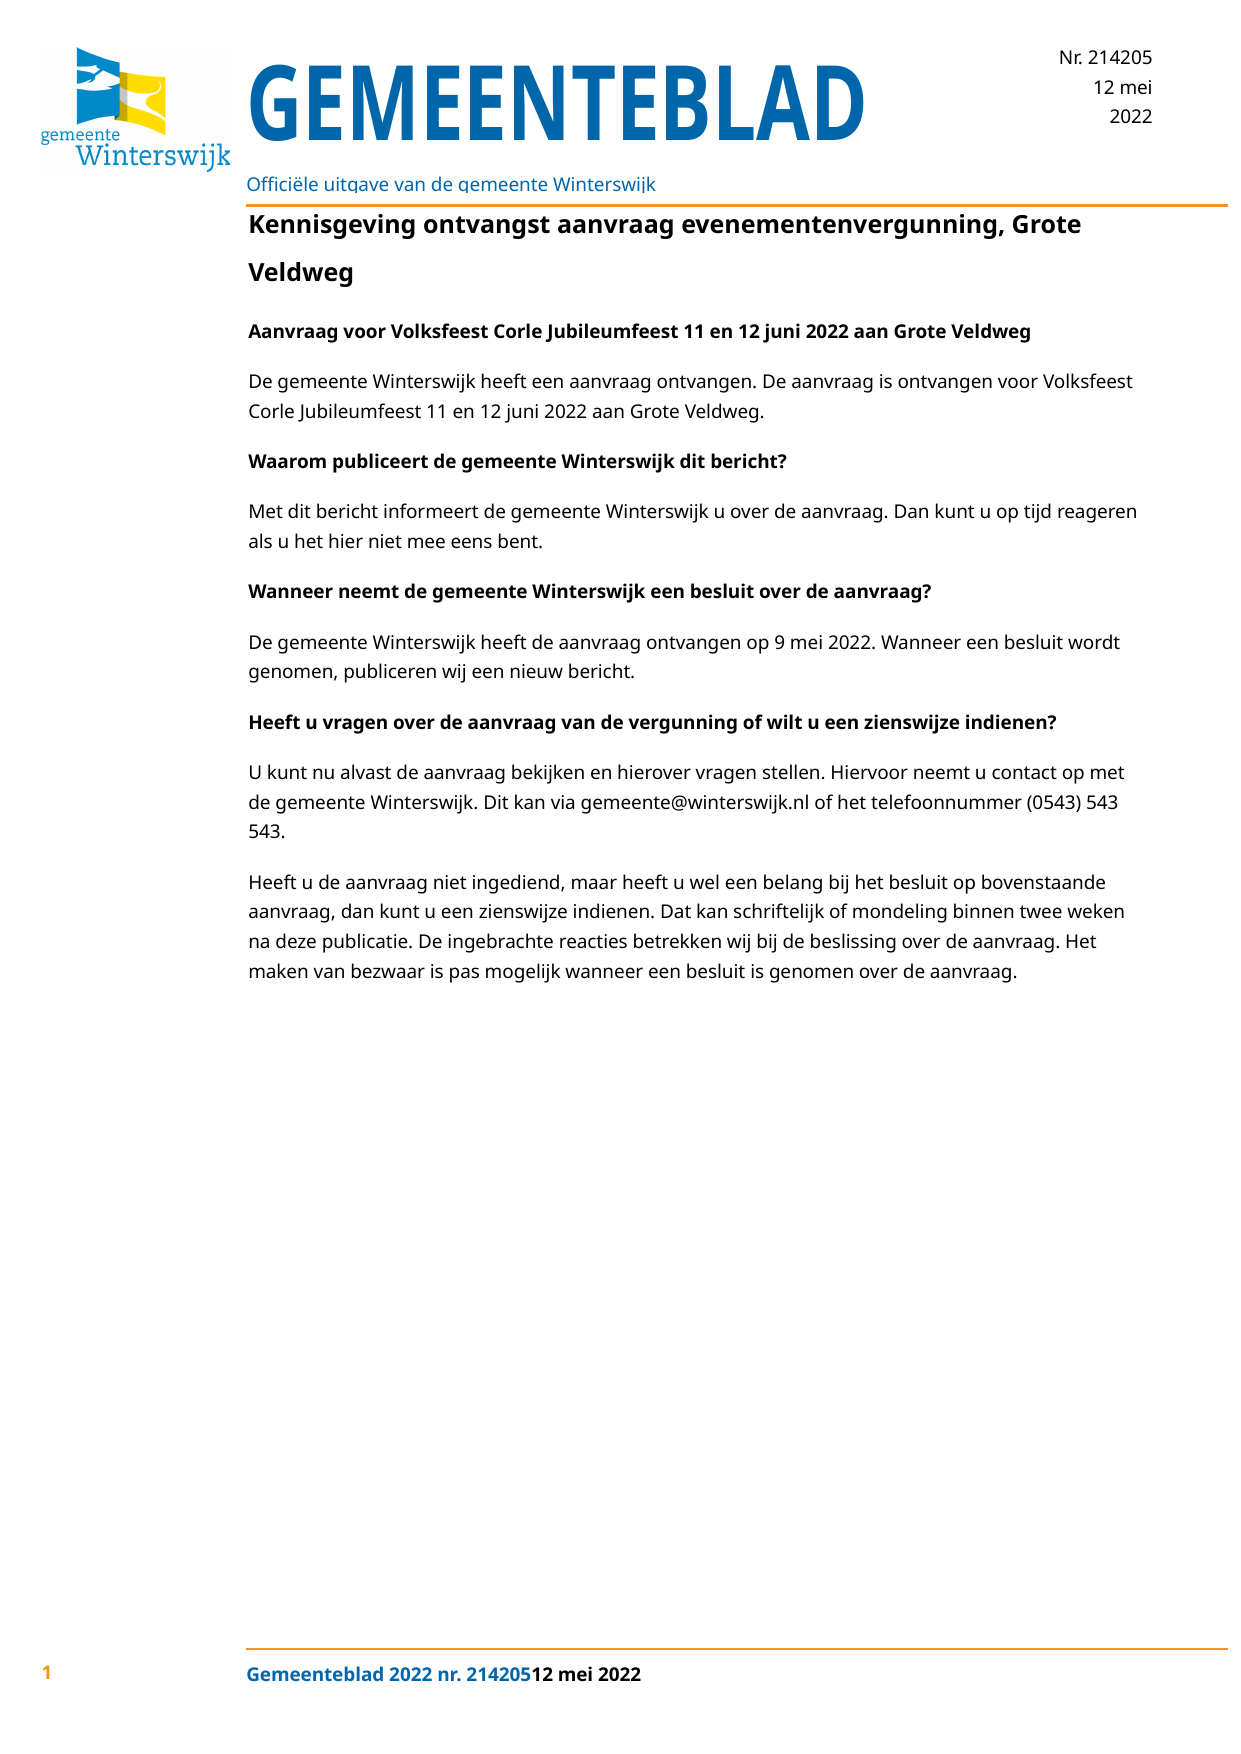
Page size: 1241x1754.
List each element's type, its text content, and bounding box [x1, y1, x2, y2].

picture [225, 153, 231, 162]
text Wanneer neemt de gemeente Winterswijk een besluit over de aanvraag? [248, 579, 1152, 604]
text Heeft u vragen over de aanvraag van de vergunning of wilt u een zienswijze indienen? [248, 709, 1152, 735]
text De gemeente Winterswijk heeft de aanvraag ontvangen op 9 mei 2022. Wanneer een besluit wordt genomen, publiceren wij een nieuw bericht. [248, 629, 1152, 684]
picture [41, 47, 231, 172]
text Kennisgeving ontvangst aanvraag evenementenvergunning, Grote Veldweg [248, 207, 1152, 288]
text Met dit bericht informeert de gemeente Winterswijk u over de aanvraag. Dan kunt u op tijd reageren als u het hier niet mee eens bent. [248, 499, 1152, 554]
text Heeft u de aanvraag niet ingediend, maar heeft u wel een belang bij het besluit op bovenstaande aanvraag, dan kunt u een zienswijze indienen. Dat kan schriftelijk of mondeling binnen twee weken na deze publicatie. De ingebrachte reacties betrekken wij bij de beslissing over de aanvraag. Het maken van bezwaar is pas mogelijk wanneer een besluit is genomen over de aanvraag. [248, 869, 1152, 984]
text De gemeente Winterswijk heeft een aanvraag ontvangen. De aanvraag is ontvangen voor Volksfeest Corle Jubileumfeest 11 en 12 juni 2022 aan Grote Veldweg. [248, 368, 1152, 424]
text U kunt nu alvast de aanvraag bekijken en hierover vragen stellen. Hiervoor neemt u contact op met de gemeente Winterswijk. Dit kan via gemeente@winterswijk.nl of het telefoonnummer (0543) 543 543. [248, 759, 1152, 844]
text Aanvraag voor Volksfeest Corle Jubileumfeest 11 en 12 juni 2022 aan Grote Veldweg [248, 318, 1152, 344]
text Waarom publiceert de gemeente Winterswijk dit bericht? [248, 448, 1152, 474]
